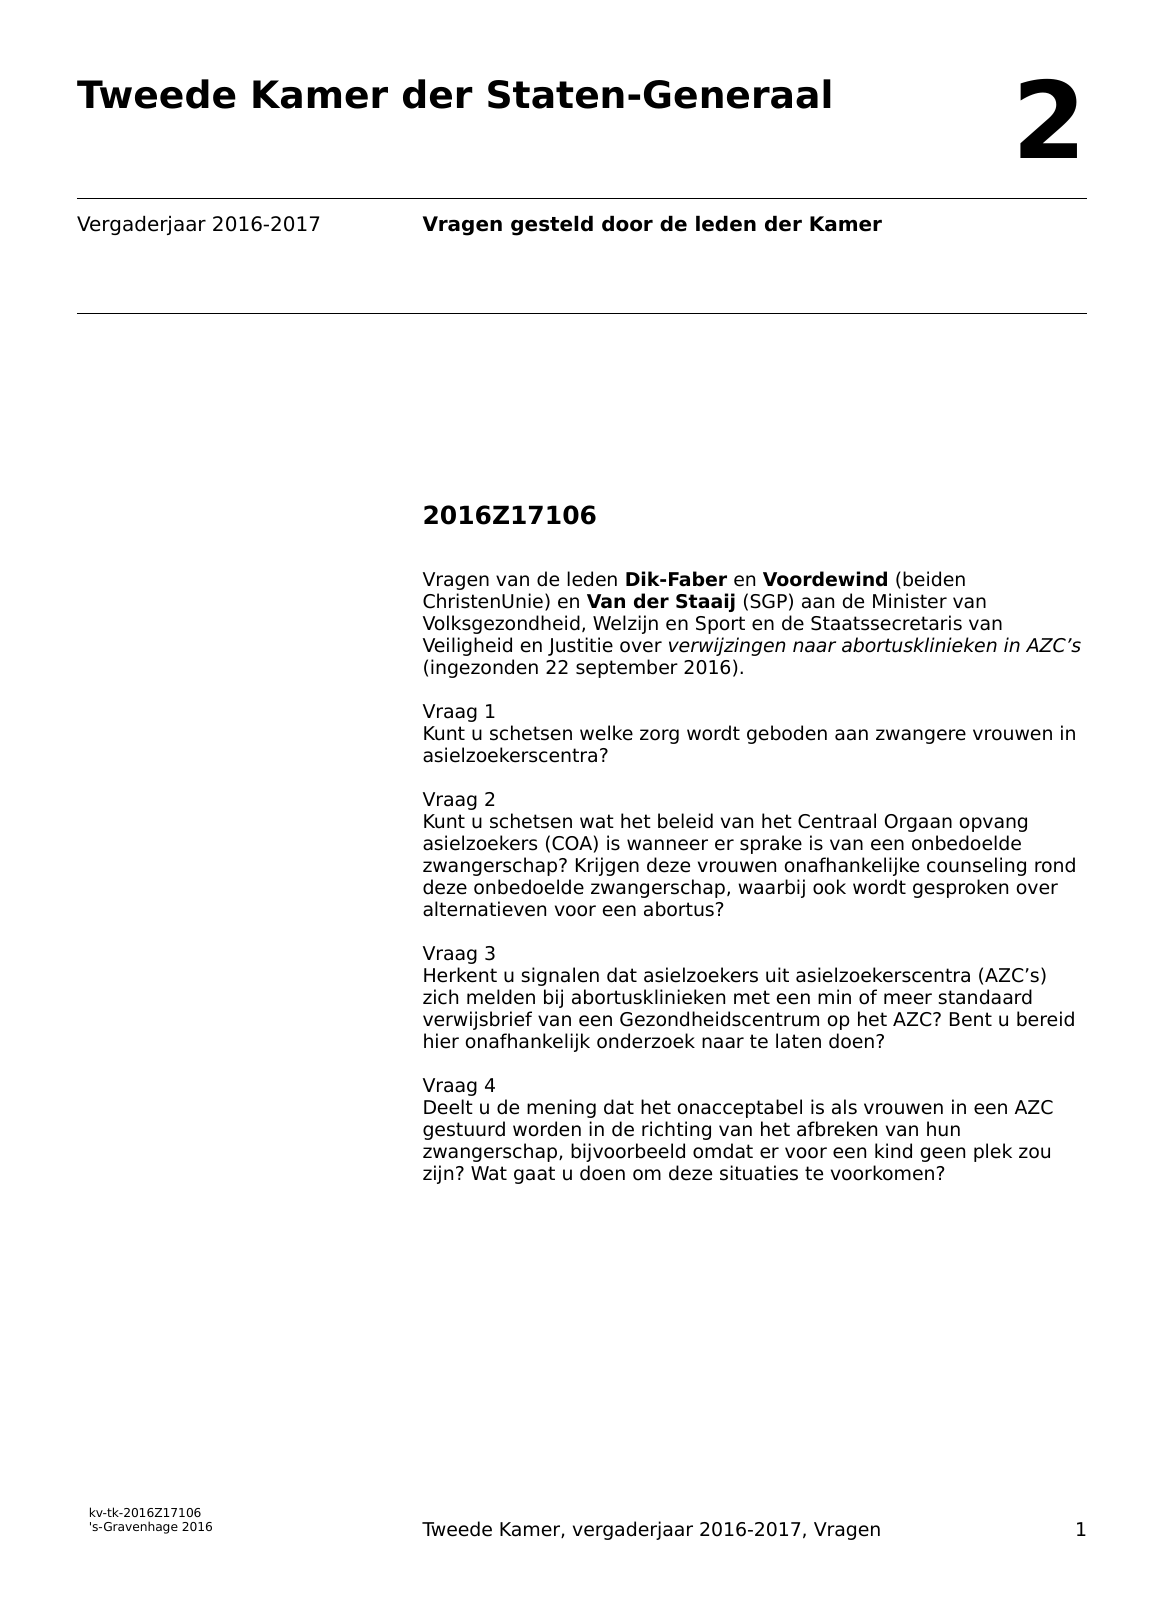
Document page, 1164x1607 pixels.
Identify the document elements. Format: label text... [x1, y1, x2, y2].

table_header 2 [886, 59, 1087, 198]
text Kunt u schetsen welke zorg wordt geboden aan zwangere vrouwen in asielzoekerscentra? [422, 723, 1087, 767]
table_header Tweede Kamer der Staten-Generaal [77, 59, 886, 198]
text 2016Z17106 [422, 501, 1087, 531]
table_cell Vragen gesteld door de leden der Kamer [422, 199, 1087, 313]
text Vraag 2 [422, 789, 1087, 811]
text Vraag 3 [422, 943, 1087, 965]
table_cell Vergaderjaar 2016-2017 [77, 199, 422, 313]
text Kunt u schetsen wat het beleid van het Centraal Orgaan opvang asielzoekers (COA) is wanneer er sprake is van een onbedoelde zwangerschap? Krijgen deze vrouwen onafhankelijke counseling rond deze onbedoelde zwangerschap, waarbij ook wordt gesproken over alternatieven voor een abortus? [422, 811, 1087, 921]
text 's-Gravenhage 2016 [88, 1520, 323, 1534]
text kv-tk-2016Z17106 [88, 1506, 323, 1520]
text Vragen van de leden Dik-Faber en Voordewind (beiden ChristenUnie) en Van der Staaij (SGP) aan de Minister van Volksgezondheid, Welzijn en Sport en de Staatssecretaris van Veiligheid en Justitie over verwijzingen naar abortusklinieken in AZC’s (ingezonden 22 september 2016). [422, 569, 1087, 679]
text Deelt u de mening dat het onacceptabel is als vrouwen in een AZC gestuurd worden in de richting van het afbreken van hun zwangerschap, bijvoorbeeld omdat er voor een kind geen plek zou zijn? Wat gaat u doen om deze situaties te voorkomen? [422, 1097, 1087, 1185]
text Herkent u signalen dat asielzoekers uit asielzoekerscentra (AZC’s) zich melden bij abortusklinieken met een min of meer standaard verwijsbrief van een Gezondheidscentrum op het AZC? Bent u bereid hier onafhankelijk onderzoek naar te laten doen? [422, 965, 1087, 1053]
text Vraag 4 [422, 1075, 1087, 1097]
text Vraag 1 [422, 701, 1087, 723]
